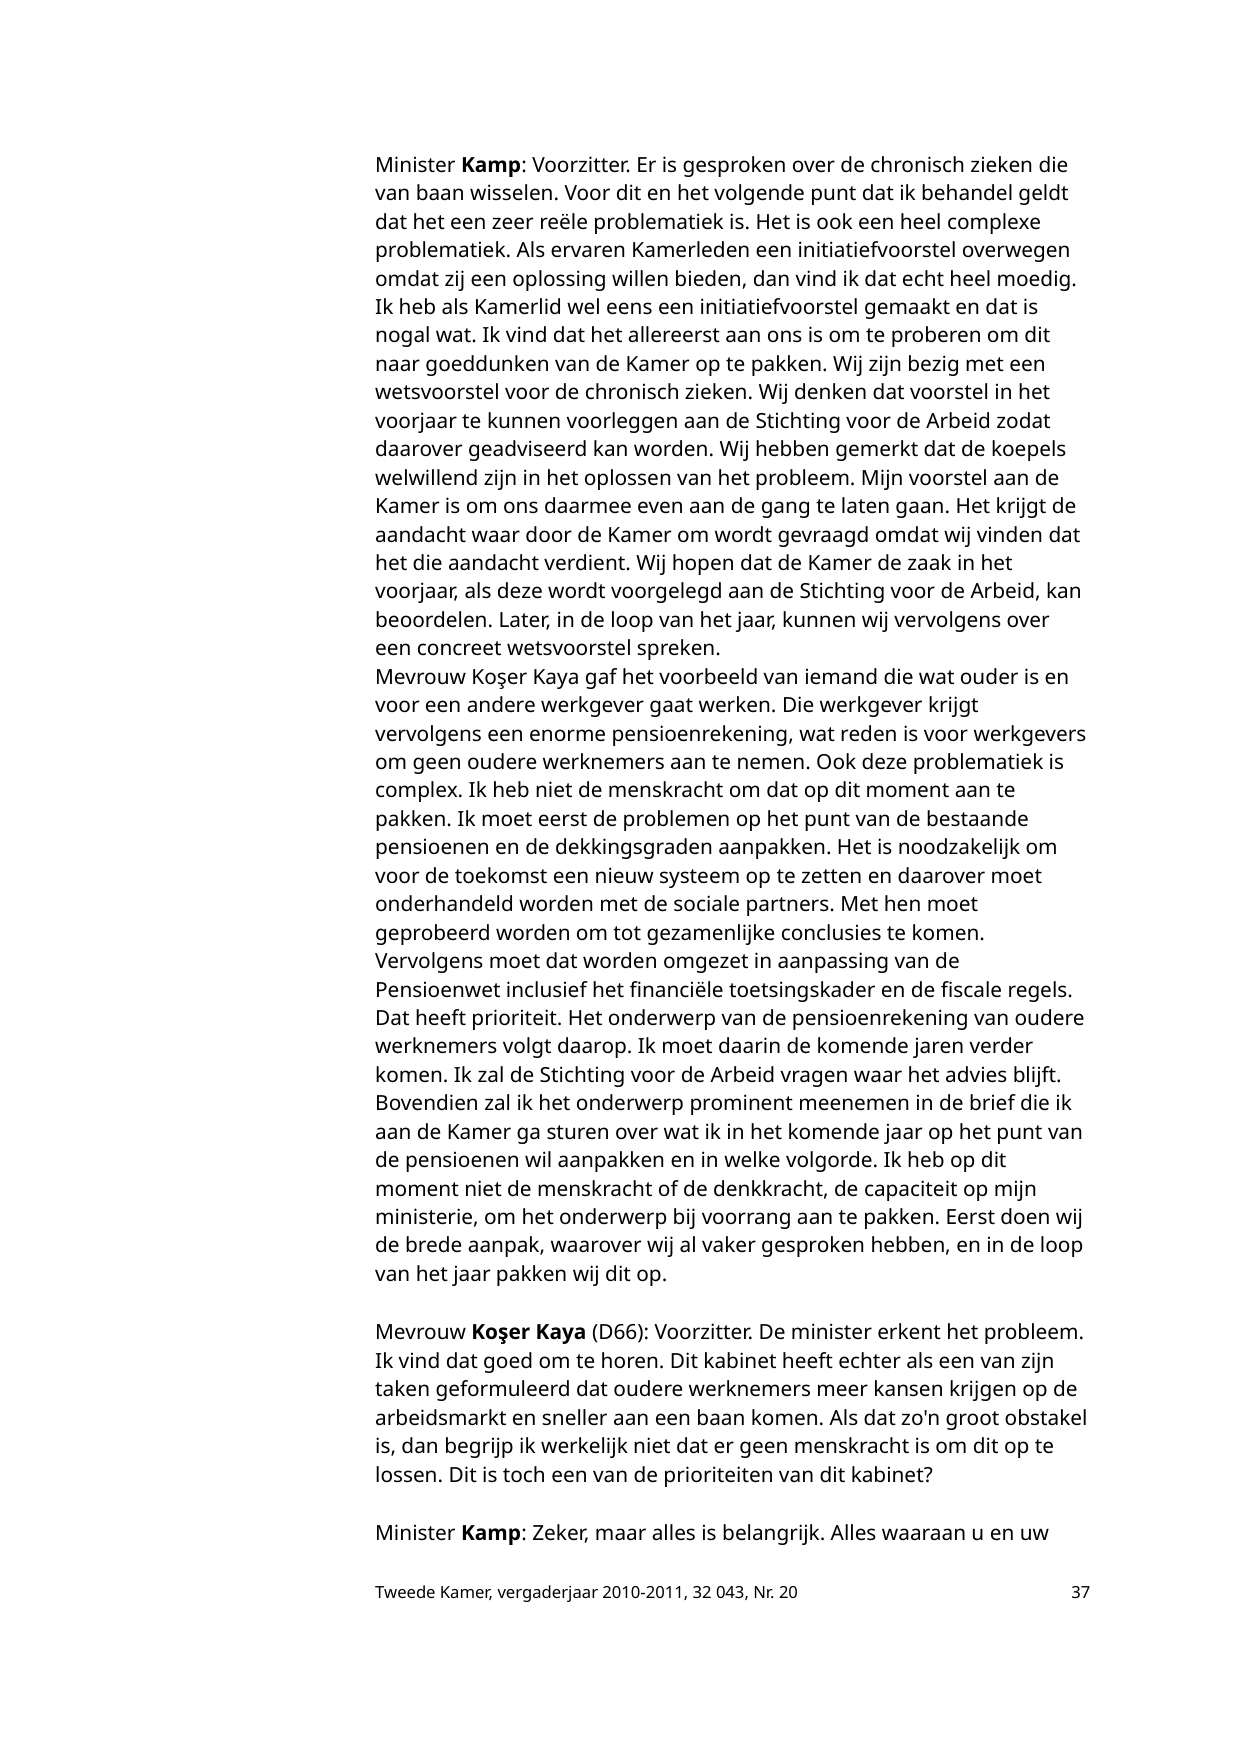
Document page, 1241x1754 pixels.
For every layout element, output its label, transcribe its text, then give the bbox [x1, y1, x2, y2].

text Minister Kamp: Voorzitter. Er is gesproken over de chronisch zieken die van baan wisselen. Voor dit en het volgende punt dat ik behandel geldt dat het een zeer reële problematiek is. Het is ook een heel complexe problematiek. Als ervaren Kamerleden een initiatiefvoorstel overwegen omdat zij een oplossing willen bieden, dan vind ik dat echt heel moedig. Ik heb als Kamerlid wel eens een initiatiefvoorstel gemaakt en dat is nogal wat. Ik vind dat het allereerst aan ons is om te proberen om dit naar goeddunken van de Kamer op te pakken. Wij zijn bezig met een wetsvoorstel voor de chronisch zieken. Wij denken dat voorstel in het voorjaar te kunnen voorleggen aan de Stichting voor de Arbeid zodat daarover geadviseerd kan worden. Wij hebben gemerkt dat de koepels welwillend zijn in het oplossen van het probleem. Mijn voorstel aan de Kamer is om ons daarmee even aan de gang te laten gaan. Het krijgt de aandacht waar door de Kamer om wordt gevraagd omdat wij vinden dat het die aandacht verdient. Wij hopen dat de Kamer de zaak in het voorjaar, als deze wordt voorgelegd aan de Stichting voor de Arbeid, kan beoordelen. Later, in de loop van het jaar, kunnen wij vervolgens over een concreet wetsvoorstel spreken. [375, 150, 1090, 662]
text Mevrouw Koşer Kaya gaf het voorbeeld van iemand die wat ouder is en voor een andere werkgever gaat werken. Die werkgever krijgt vervolgens een enorme pensioenrekening, wat reden is voor werkgevers om geen oudere werknemers aan te nemen. Ook deze problematiek is complex. Ik heb niet de menskracht om dat op dit moment aan te pakken. Ik moet eerst de problemen op het punt van de bestaande pensioenen en de dekkingsgraden aanpakken. Het is noodzakelijk om voor de toekomst een nieuw systeem op te zetten en daarover moet onderhandeld worden met de sociale partners. Met hen moet geprobeerd worden om tot gezamenlijke conclusies te komen. Vervolgens moet dat worden omgezet in aanpassing van de Pensioenwet inclusief het financiële toetsingskader en de fiscale regels. Dat heeft prioriteit. Het onderwerp van de pensioenrekening van oudere werknemers volgt daarop. Ik moet daarin de komende jaren verder komen. Ik zal de Stichting voor de Arbeid vragen waar het advies blijft. Bovendien zal ik het onderwerp prominent meenemen in de brief die ik aan de Kamer ga sturen over wat ik in het komende jaar op het punt van de pensioenen wil aanpakken en in welke volgorde. Ik heb op dit moment niet de menskracht of de denkkracht, de capaciteit op mijn ministerie, om het onderwerp bij voorrang aan te pakken. Eerst doen wij de brede aanpak, waarover wij al vaker gesproken hebben, en in de loop van het jaar pakken wij dit op. [375, 662, 1090, 1287]
text Mevrouw Koşer Kaya (D66): Voorzitter. De minister erkent het probleem. Ik vind dat goed om te horen. Dit kabinet heeft echter als een van zijn taken geformuleerd dat oudere werknemers meer kansen krijgen op de arbeidsmarkt en sneller aan een baan komen. Als dat zo'n groot obstakel is, dan begrijp ik werkelijk niet dat er geen menskracht is om dit op te lossen. Dit is toch een van de prioriteiten van dit kabinet? [375, 1317, 1090, 1488]
text Minister Kamp: Zeker, maar alles is belangrijk. Alles waaraan u en uw [375, 1518, 1090, 1547]
